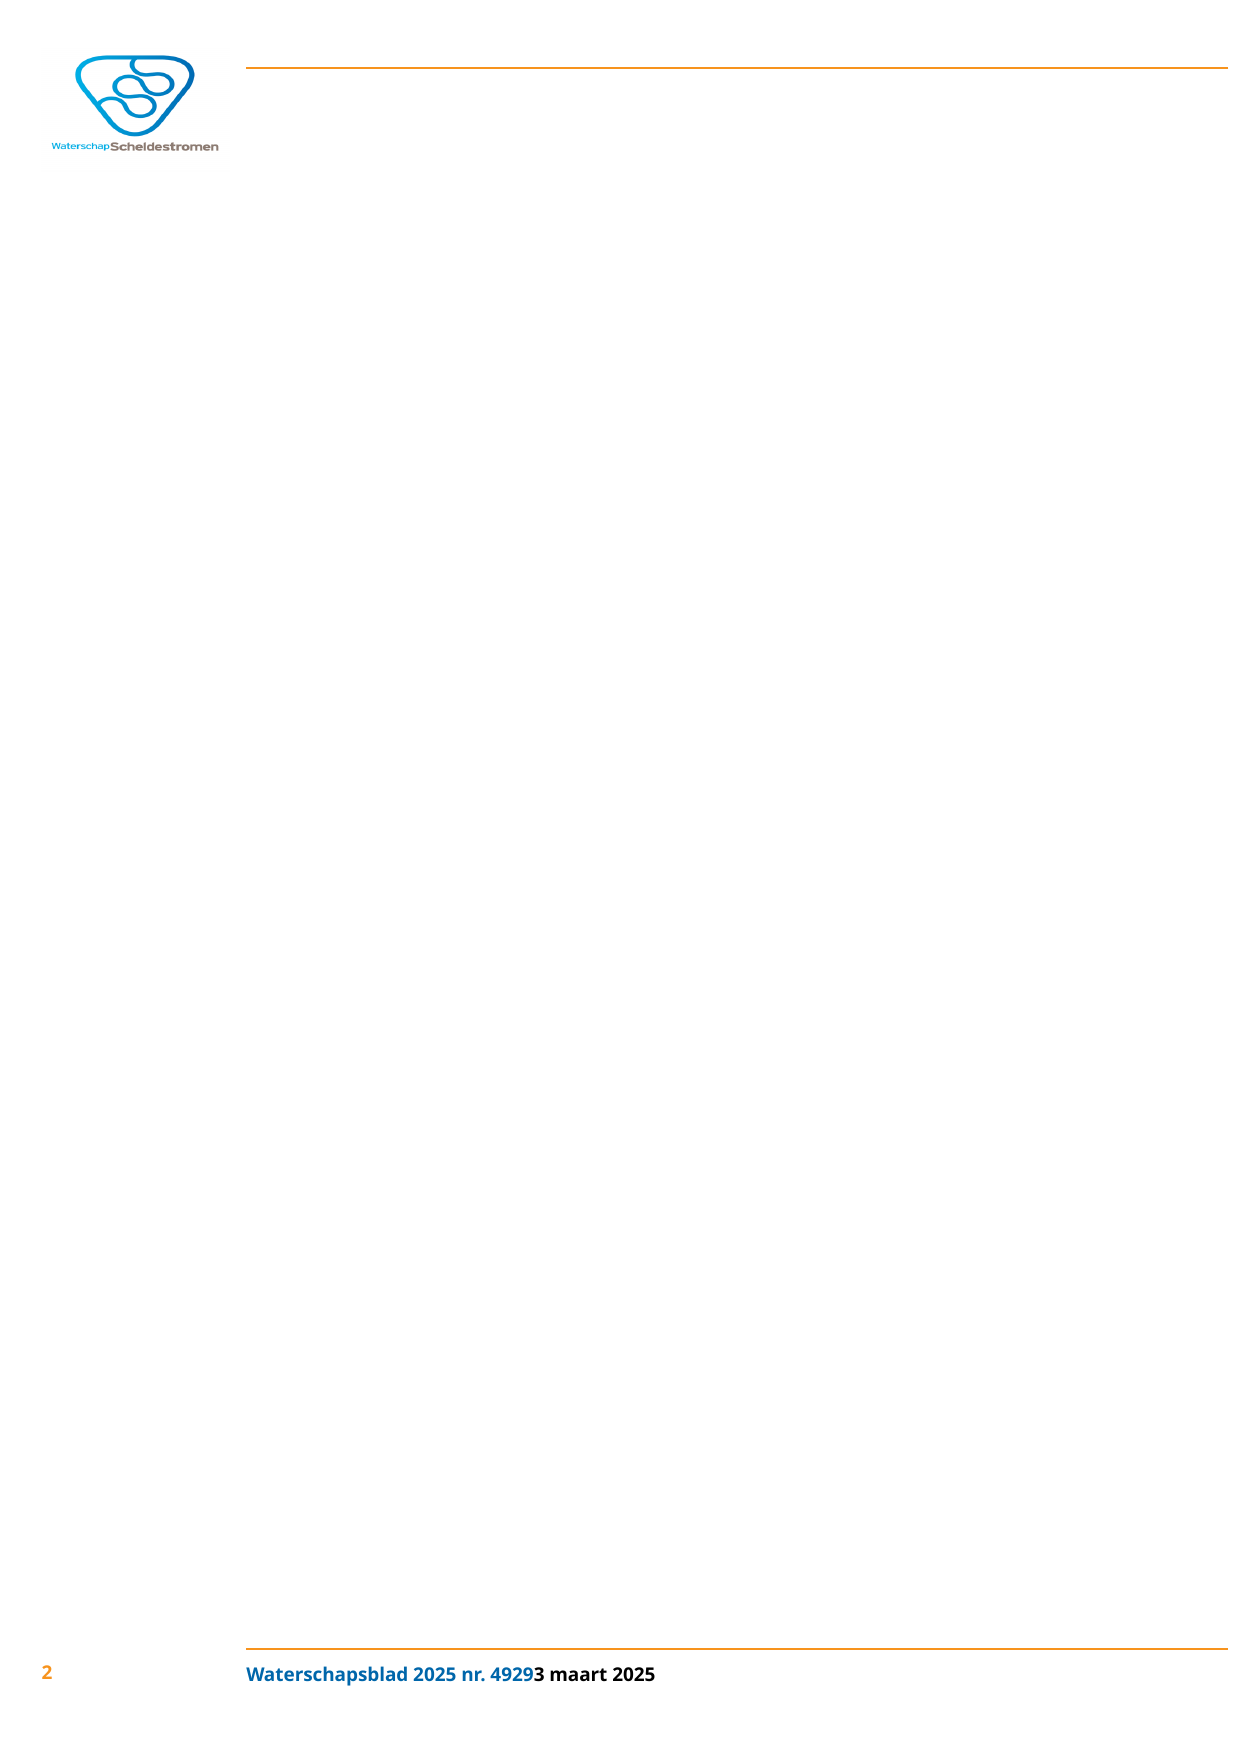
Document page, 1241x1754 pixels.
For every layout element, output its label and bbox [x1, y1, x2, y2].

picture [41, 47, 231, 172]
